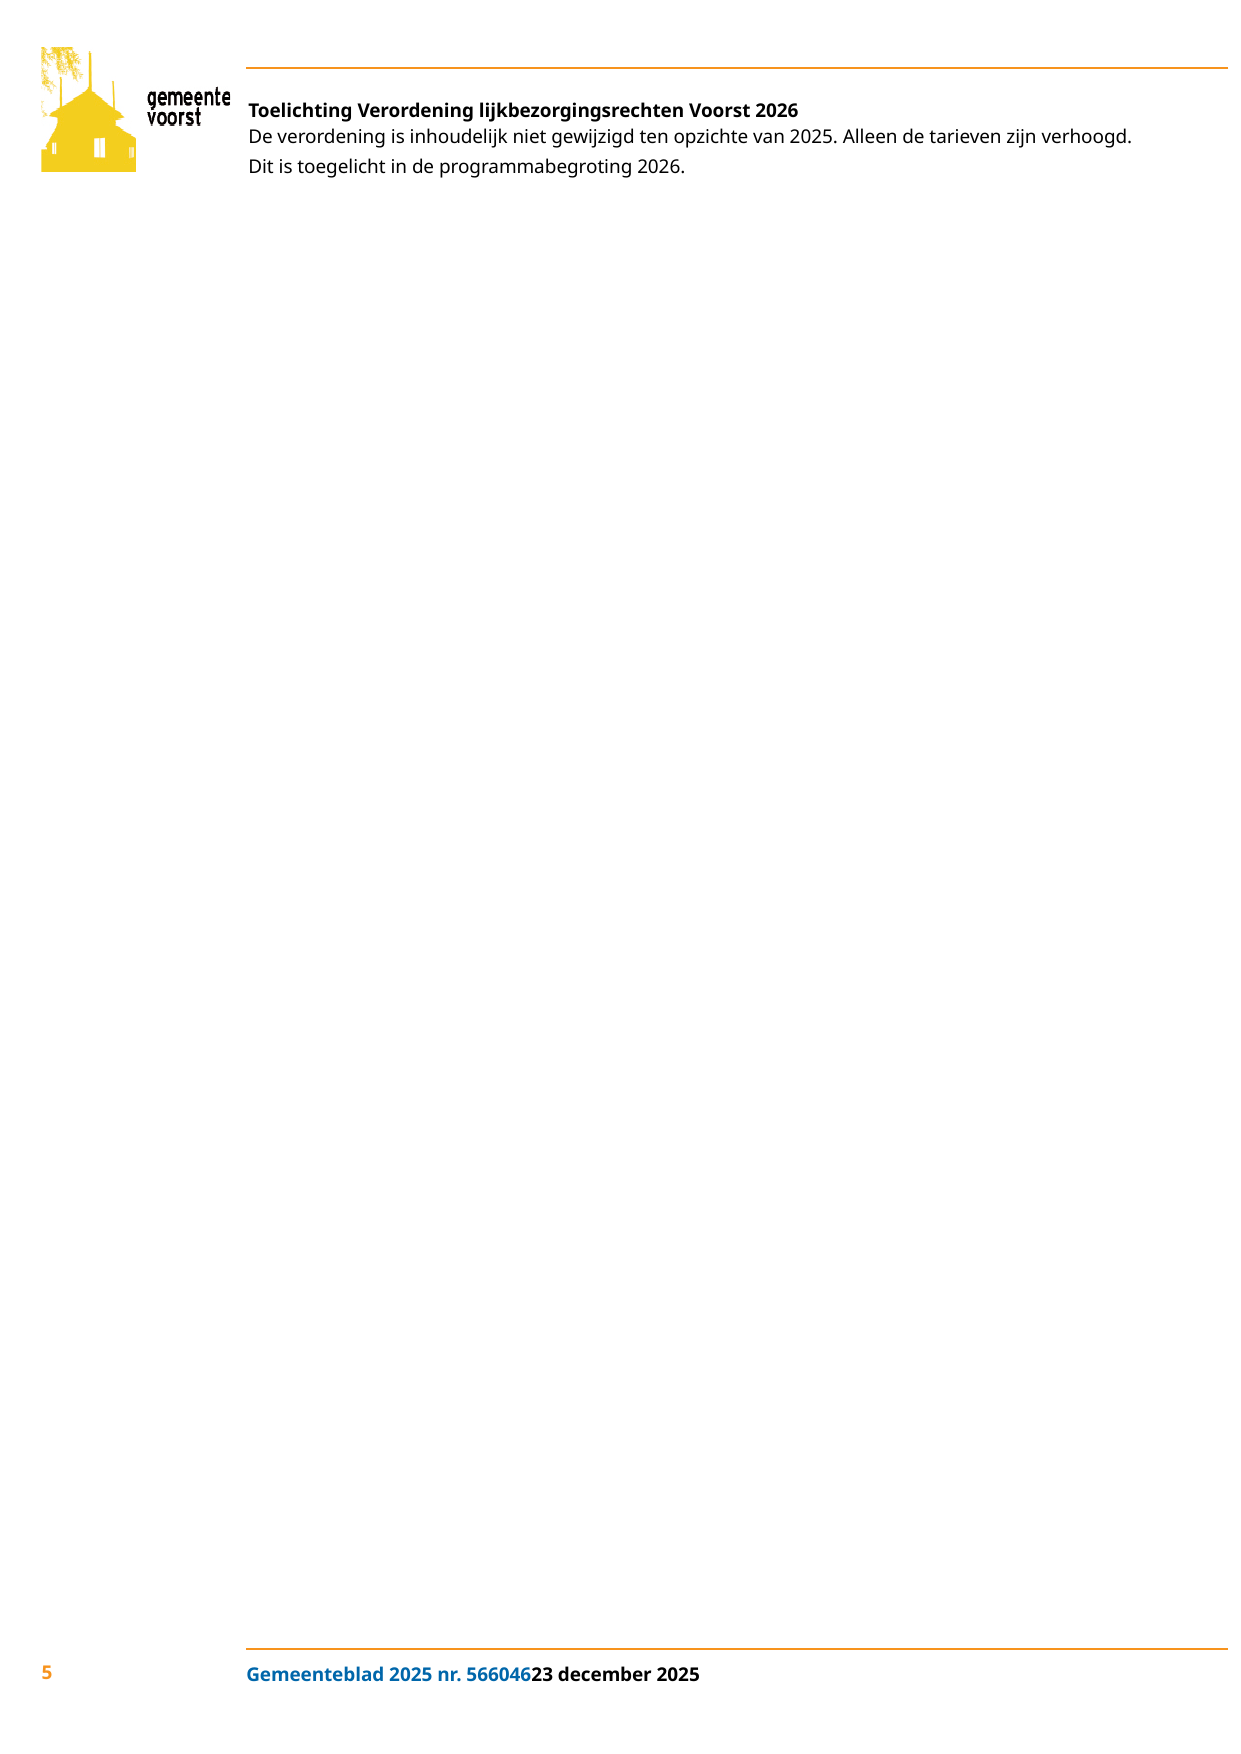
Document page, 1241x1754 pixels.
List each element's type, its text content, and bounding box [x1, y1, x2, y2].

text De verordening is inhoudelijk niet gewijzigd ten opzichte van 2025. Alleen de tarieven zijn verhoogd. Dit is toegelicht in de programmabegroting 2026. [248, 123, 1152, 179]
text Toelichting Verordening lijkbezorgingsrechten Voorst 2026 [248, 95, 1152, 123]
picture [41, 47, 231, 172]
